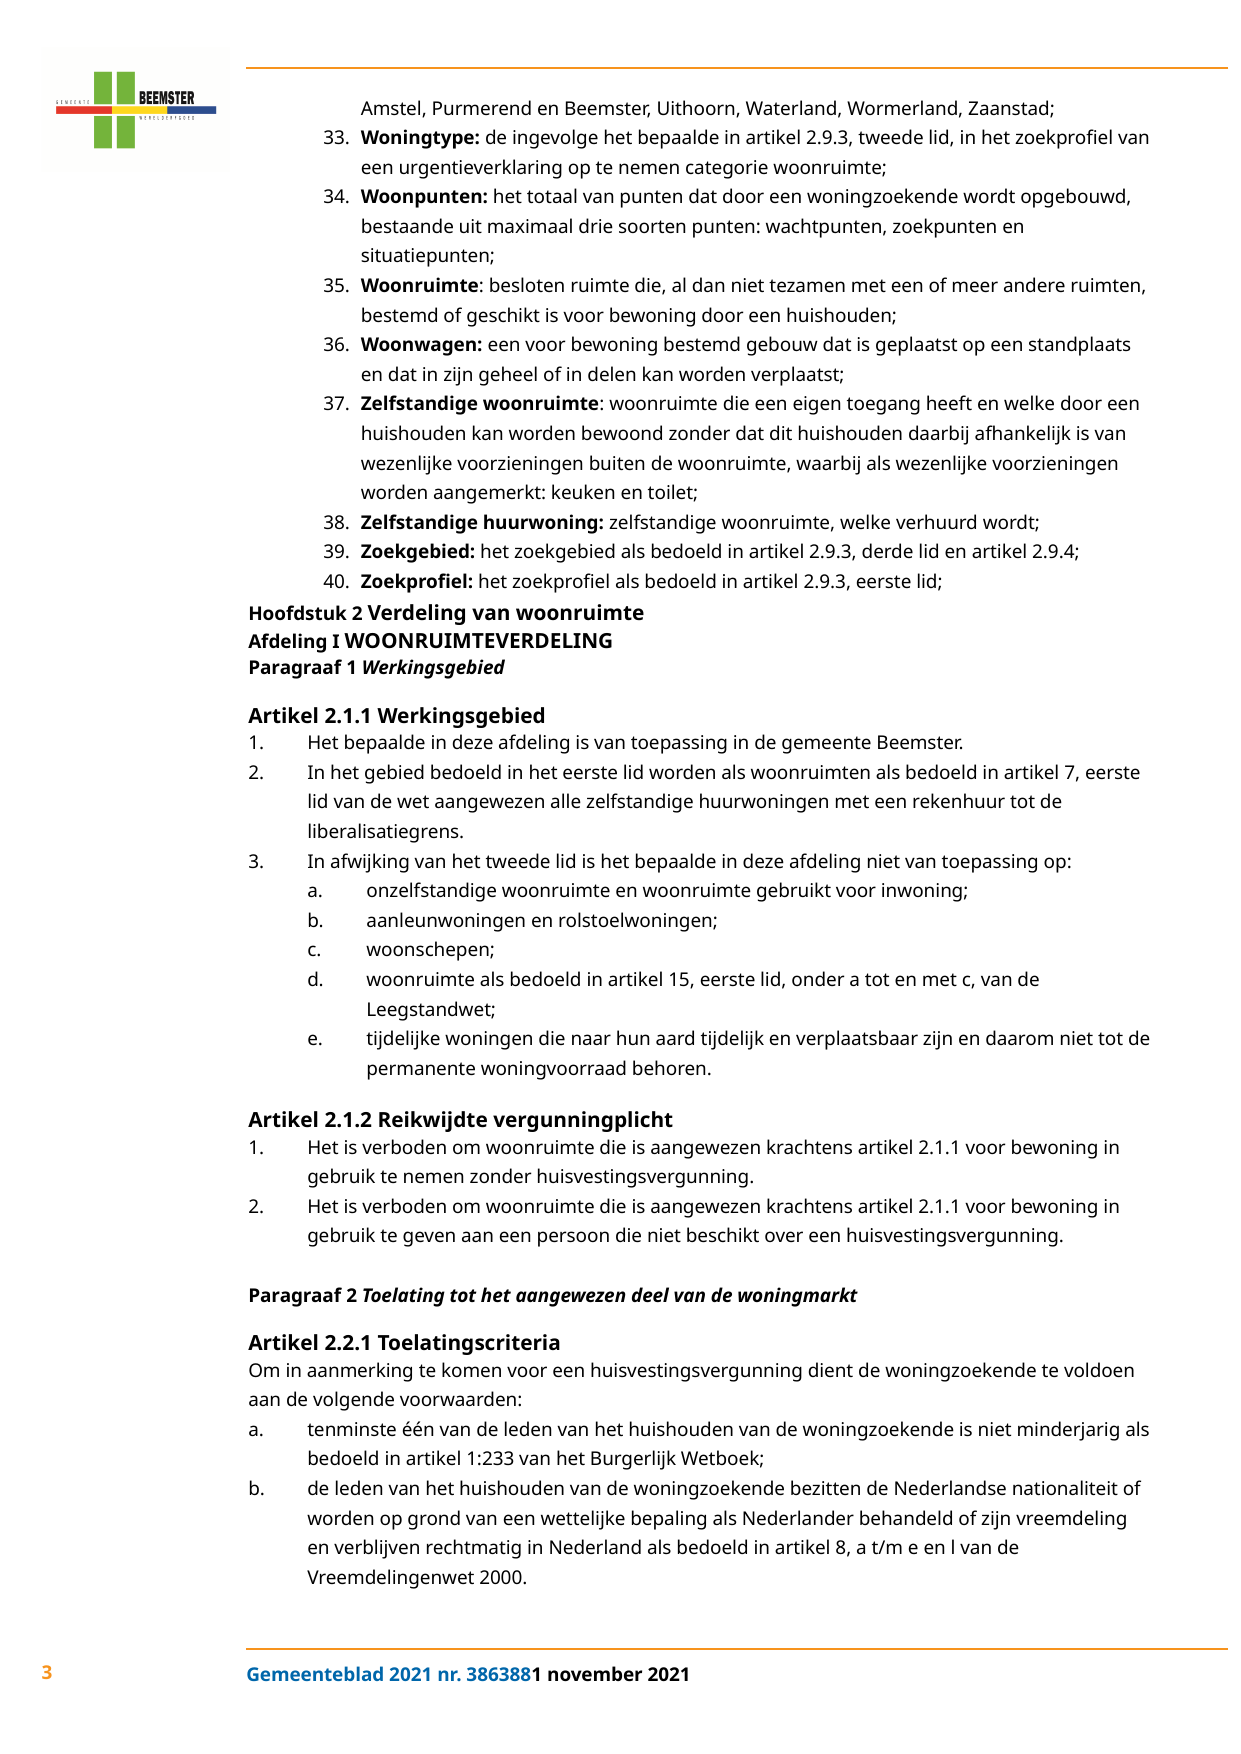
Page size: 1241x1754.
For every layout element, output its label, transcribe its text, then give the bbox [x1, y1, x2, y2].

text Om in aanmerking te komen voor een huisvestingsvergunning dient de woningzoekende te voldoen aan de volgende voorwaarden: [248, 1357, 1152, 1412]
list Zoekprofiel: het zoekprofiel als bedoeld in artikel 2.9.3, eerste lid; [323, 568, 1152, 594]
list Amstel, Purmerend en Beemster, Uithoorn, Waterland, Wormerland, Zaanstad; [323, 95, 1152, 121]
list tenminste één van de leden van het huishouden van de woningzoekende is niet minderjarig als bedoeld in artikel 1:233 van het Burgerlijk Wetboek; [248, 1416, 1152, 1471]
list Woonpunten: het totaal van punten dat door een woningzoekende wordt opgebouwd, bestaande uit maximaal drie soorten punten: wachtpunten, zoekpunten en situatiepunten; [323, 183, 1152, 268]
list woonschepen; [307, 937, 1152, 962]
list In afwijking van het tweede lid is het bepaalde in deze afdeling niet van toepassing op: [248, 848, 1152, 874]
list Woonwagen: een voor bewoning bestemd gebouw dat is geplaatst op een standplaats en dat in zijn geheel of in delen kan worden verplaatst; [323, 331, 1152, 387]
list In het gebied bedoeld in het eerste lid worden als woonruimten als bedoeld in artikel 7, eerste lid van de wet aangewezen alle zelfstandige huurwoningen met een rekenhuur tot de liberalisatiegrens. [248, 759, 1152, 844]
list Woonruimte: besloten ruimte die, al dan niet tezamen met een of meer andere ruimten, bestemd of geschikt is voor bewoning door een huishouden; [323, 272, 1152, 328]
list onzelfstandige woonruimte en woonruimte gebruikt voor inwoning; [307, 877, 1152, 903]
text Artikel 2.1.1 Werkingsgebied [248, 701, 1152, 729]
text Artikel 2.2.1 Toelatingscriteria [248, 1328, 1152, 1357]
picture [41, 47, 231, 172]
text Hoofdstuk 2 Verdeling van woonruimte [248, 598, 1152, 626]
text Paragraaf 2 Toelating tot het aangewezen deel van de woningmarkt [248, 1282, 1152, 1307]
text Artikel 2.1.2 Reikwijdte vergunningplicht [248, 1105, 1152, 1134]
text Paragraaf 1 Werkingsgebied [248, 654, 1152, 680]
list woonruimte als bedoeld in artikel 15, eerste lid, onder a tot en met c, van de Leegstandwet; [307, 966, 1152, 1022]
list Zelfstandige huurwoning: zelfstandige woonruimte, welke verhuurd wordt; [323, 509, 1152, 535]
list Het is verboden om woonruimte die is aangewezen krachtens artikel 2.1.1 voor bewoning in gebruik te geven aan een persoon die niet beschikt over een huisvestingsvergunning. [248, 1193, 1152, 1248]
list Het bepaalde in deze afdeling is van toepassing in de gemeente Beemster. [248, 729, 1152, 755]
list de leden van het huishouden van de woningzoekende bezitten de Nederlandse nationaliteit of worden op grond van een wettelijke bepaling als Nederlander behandeld of zijn vreemdeling en verblijven rechtmatig in Nederland als bedoeld in artikel 8, a t/m e en l van de Vreemdelingenwet 2000. [248, 1475, 1152, 1589]
list tijdelijke woningen die naar hun aard tijdelijk en verplaatsbaar zijn en daarom niet tot de permanente woningvoorraad behoren. [307, 1025, 1152, 1081]
list Zoekgebied: het zoekgebied als bedoeld in artikel 2.9.3, derde lid en artikel 2.9.4; [323, 538, 1152, 564]
list Woningtype: de ingevolge het bepaalde in artikel 2.9.3, tweede lid, in het zoekprofiel van een urgentieverklaring op te nemen categorie woonruimte; [323, 124, 1152, 180]
list Zelfstandige woonruimte: woonruimte die een eigen toegang heeft en welke door een huishouden kan worden bewoond zonder dat dit huishouden daarbij afhankelijk is van wezenlijke voorzieningen buiten de woonruimte, waarbij als wezenlijke voorzieningen worden aangemerkt: keuken en toilet; [323, 391, 1152, 505]
list Het is verboden om woonruimte die is aangewezen krachtens artikel 2.1.1 voor bewoning in gebruik te nemen zonder huisvestingsvergunning. [248, 1134, 1152, 1189]
list aanleunwoningen en rolstoelwoningen; [307, 907, 1152, 933]
text Afdeling I WOONRUIMTEVERDELING [248, 626, 1152, 654]
